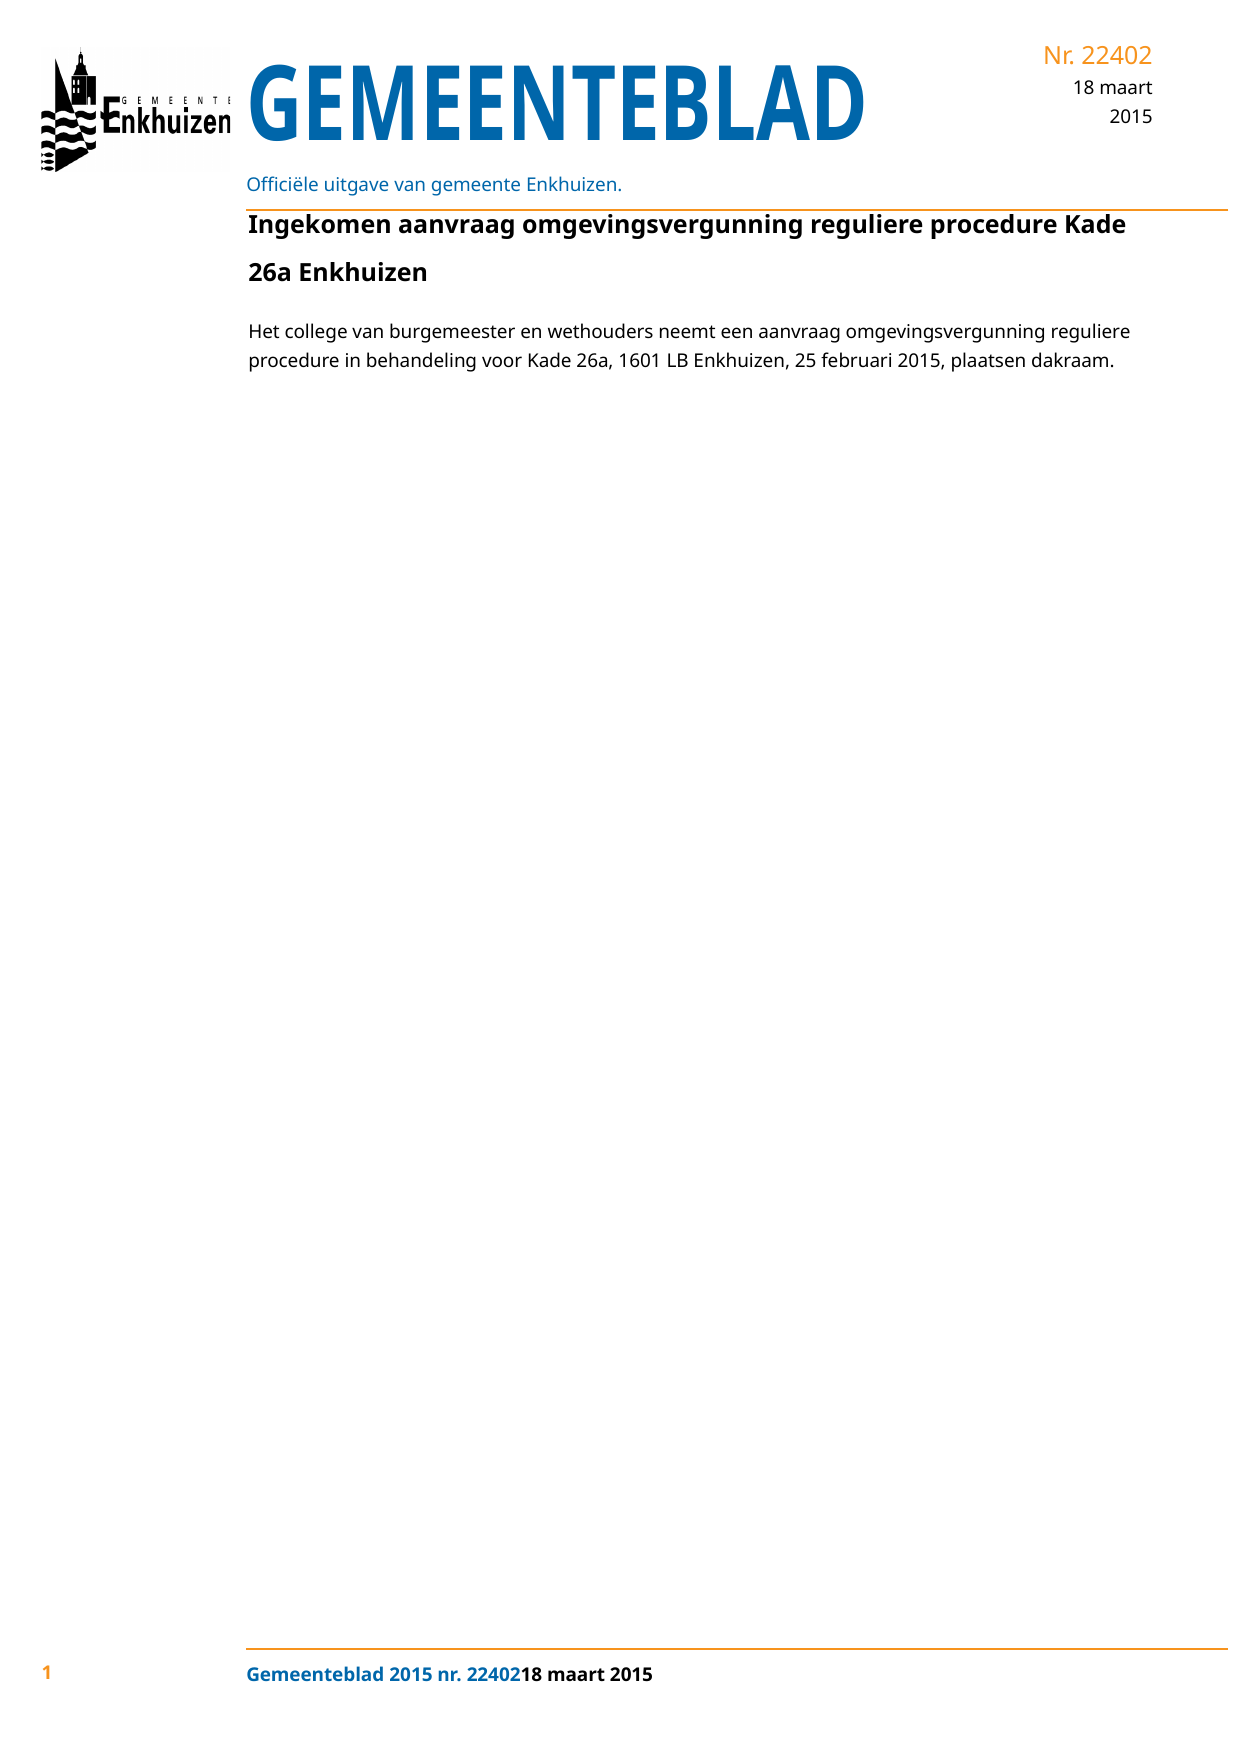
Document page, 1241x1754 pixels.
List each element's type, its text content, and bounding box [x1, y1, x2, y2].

text Het college van burgemeester en wethouders neemt een aanvraag omgevingsvergunning reguliere procedure in behandeling voor Kade 26a, 1601 LB Enkhuizen, 25 februari 2015, plaatsen dakraam. [248, 318, 1152, 373]
picture [41, 47, 231, 172]
text Ingekomen aanvraag omgevingsvergunning reguliere procedure Kade 26a Enkhuizen [248, 211, 1152, 288]
